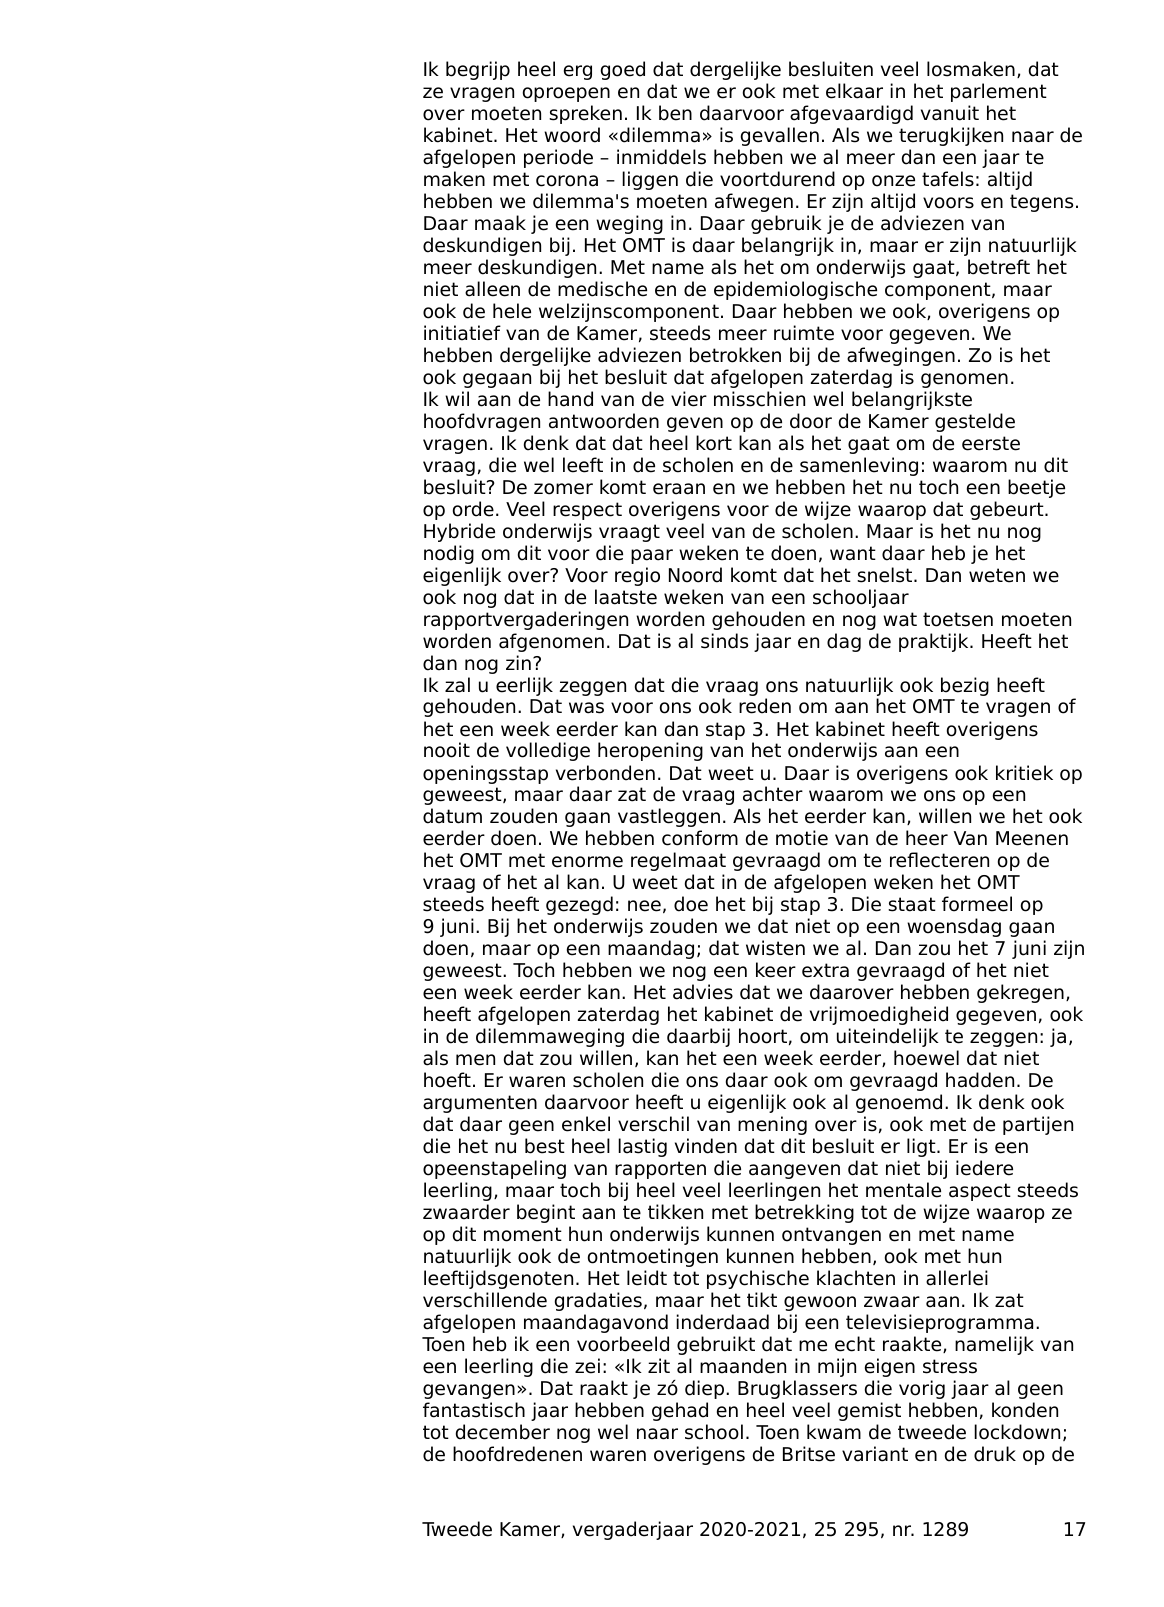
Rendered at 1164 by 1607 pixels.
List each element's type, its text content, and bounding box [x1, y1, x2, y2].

text Ik zal u eerlijk zeggen dat die vraag ons natuurlijk ook bezig heeft gehouden. Dat was voor ons ook reden om aan het OMT te vragen of het een week eerder kan dan stap 3. Het kabinet heeft overigens nooit de volledige heropening van het onderwijs aan een openingsstap verbonden. Dat weet u. Daar is overigens ook kritiek op geweest, maar daar zat de vraag achter waarom we ons op een datum zouden gaan vastleggen. Als het eerder kan, willen we het ook eerder doen. We hebben conform de motie van de heer Van Meenen het OMT met enorme regelmaat gevraagd om te reflecteren op de vraag of het al kan. U weet dat in de afgelopen weken het OMT steeds heeft gezegd: nee, doe het bij stap 3. Die staat formeel op 9 juni. Bij het onderwijs zouden we dat niet op een woensdag gaan doen, maar op een maandag; dat wisten we al. Dan zou het 7 juni zijn geweest. Toch hebben we nog een keer extra gevraagd of het niet een week eerder kan. Het advies dat we daarover hebben gekregen, heeft afgelopen zaterdag het kabinet de vrijmoedigheid gegeven, ook in de dilemmaweging die daarbij hoort, om uiteindelijk te zeggen: ja, als men dat zou willen, kan het een week eerder, hoewel dat niet hoeft. Er waren scholen die ons daar ook om gevraagd hadden. De argumenten daarvoor heeft u eigenlijk ook al genoemd. Ik denk ook dat daar geen enkel verschil van mening over is, ook met de partijen die het nu best heel lastig vinden dat dit besluit er ligt. Er is een opeenstapeling van rapporten die aangeven dat niet bij iedere leerling, maar toch bij heel veel leerlingen het mentale aspect steeds zwaarder begint aan te tikken met betrekking tot de wijze waarop ze op dit moment hun onderwijs kunnen ontvangen en met name natuurlijk ook de ontmoetingen kunnen hebben, ook met hun leeftijdsgenoten. Het leidt tot psychische klachten in allerlei verschillende gradaties, maar het tikt gewoon zwaar aan. Ik zat afgelopen maandagavond inderdaad bij een televisieprogramma. Toen heb ik een voorbeeld gebruikt dat me echt raakte, namelijk van een leerling die zei: «Ik zit al maanden in mijn eigen stress gevangen». Dat raakt je zó diep. Brugklassers die vorig jaar al geen fantastisch jaar hebben gehad en heel veel gemist hebben, konden tot december nog wel naar school. Toen kwam de tweede lockdown; de hoofdredenen waren overigens de Britse variant en de druk op de [422, 674, 1087, 1466]
text Ik wil aan de hand van de vier misschien wel belangrijkste hoofdvragen antwoorden geven op de door de Kamer gestelde vragen. Ik denk dat dat heel kort kan als het gaat om de eerste vraag, die wel leeft in de scholen en de samenleving: waarom nu dit besluit? De zomer komt eraan en we hebben het nu toch een beetje op orde. Veel respect overigens voor de wijze waarop dat gebeurt. Hybride onderwijs vraagt veel van de scholen. Maar is het nu nog nodig om dit voor die paar weken te doen, want daar heb je het eigenlijk over? Voor regio Noord komt dat het snelst. Dan weten we ook nog dat in de laatste weken van een schooljaar rapportvergaderingen worden gehouden en nog wat toetsen moeten worden afgenomen. Dat is al sinds jaar en dag de praktijk. Heeft het dan nog zin? [422, 389, 1087, 674]
text Ik begrijp heel erg goed dat dergelijke besluiten veel losmaken, dat ze vragen oproepen en dat we er ook met elkaar in het parlement over moeten spreken. Ik ben daarvoor afgevaardigd vanuit het kabinet. Het woord «dilemma» is gevallen. Als we terugkijken naar de afgelopen periode – inmiddels hebben we al meer dan een jaar te maken met corona – liggen die voortdurend op onze tafels: altijd hebben we dilemma's moeten afwegen. Er zijn altijd voors en tegens. Daar maak je een weging in. Daar gebruik je de adviezen van deskundigen bij. Het OMT is daar belangrijk in, maar er zijn natuurlijk meer deskundigen. Met name als het om onderwijs gaat, betreft het niet alleen de medische en de epidemiologische component, maar ook de hele welzijnscomponent. Daar hebben we ook, overigens op initiatief van de Kamer, steeds meer ruimte voor gegeven. We hebben dergelijke adviezen betrokken bij de afwegingen. Zo is het ook gegaan bij het besluit dat afgelopen zaterdag is genomen. [422, 59, 1087, 389]
